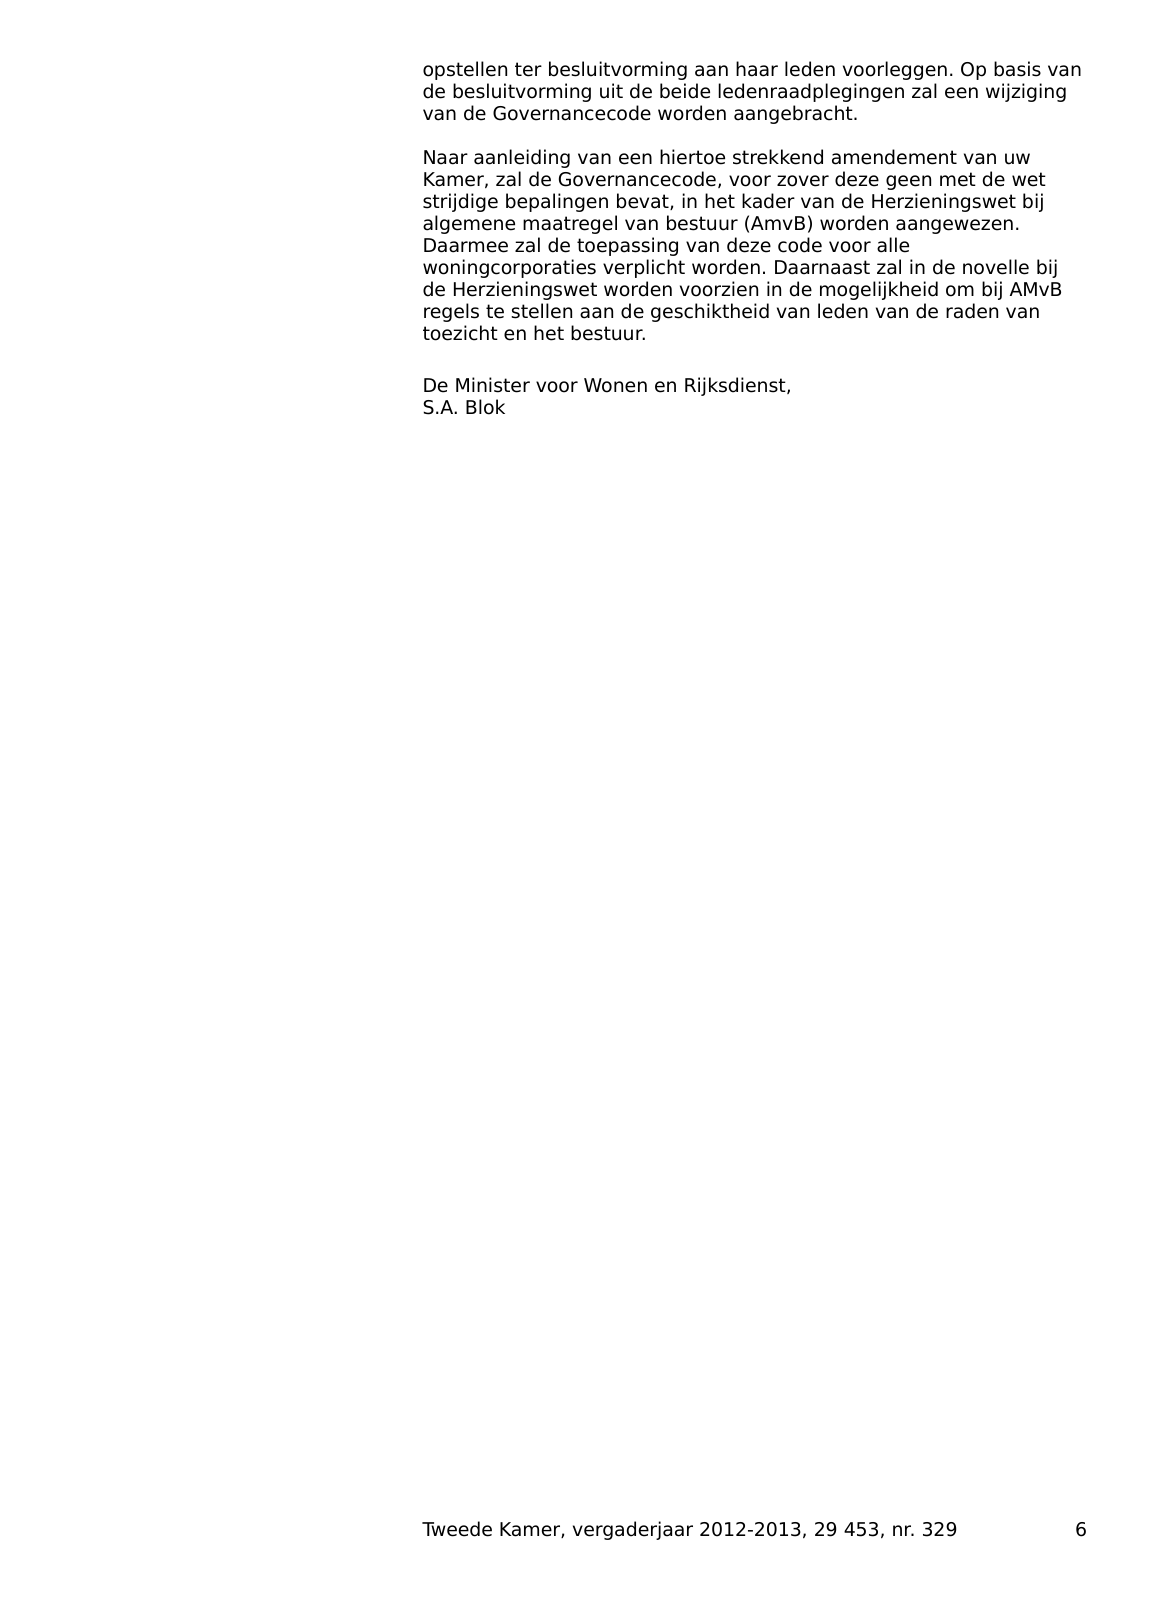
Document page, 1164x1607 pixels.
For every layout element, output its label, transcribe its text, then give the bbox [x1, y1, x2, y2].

text De Minister voor Wonen en Rijksdienst, S.A. Blok [422, 375, 1087, 419]
text Naar aanleiding van een hiertoe strekkend amendement van uw Kamer, zal de Governancecode, voor zover deze geen met de wet strijdige bepalingen bevat, in het kader van de Herzieningswet bij algemene maatregel van bestuur (AmvB) worden aangewezen. Daarmee zal de toepassing van deze code voor alle woningcorporaties verplicht worden. Daarnaast zal in de novelle bij de Herzieningswet worden voorzien in de mogelijkheid om bij AMvB regels te stellen aan de geschiktheid van leden van de raden van toezicht en het bestuur. [422, 147, 1087, 345]
text opstellen ter besluitvorming aan haar leden voorleggen. Op basis van de besluitvorming uit de beide ledenraadplegingen zal een wijziging van de Governancecode worden aangebracht. [422, 59, 1087, 125]
